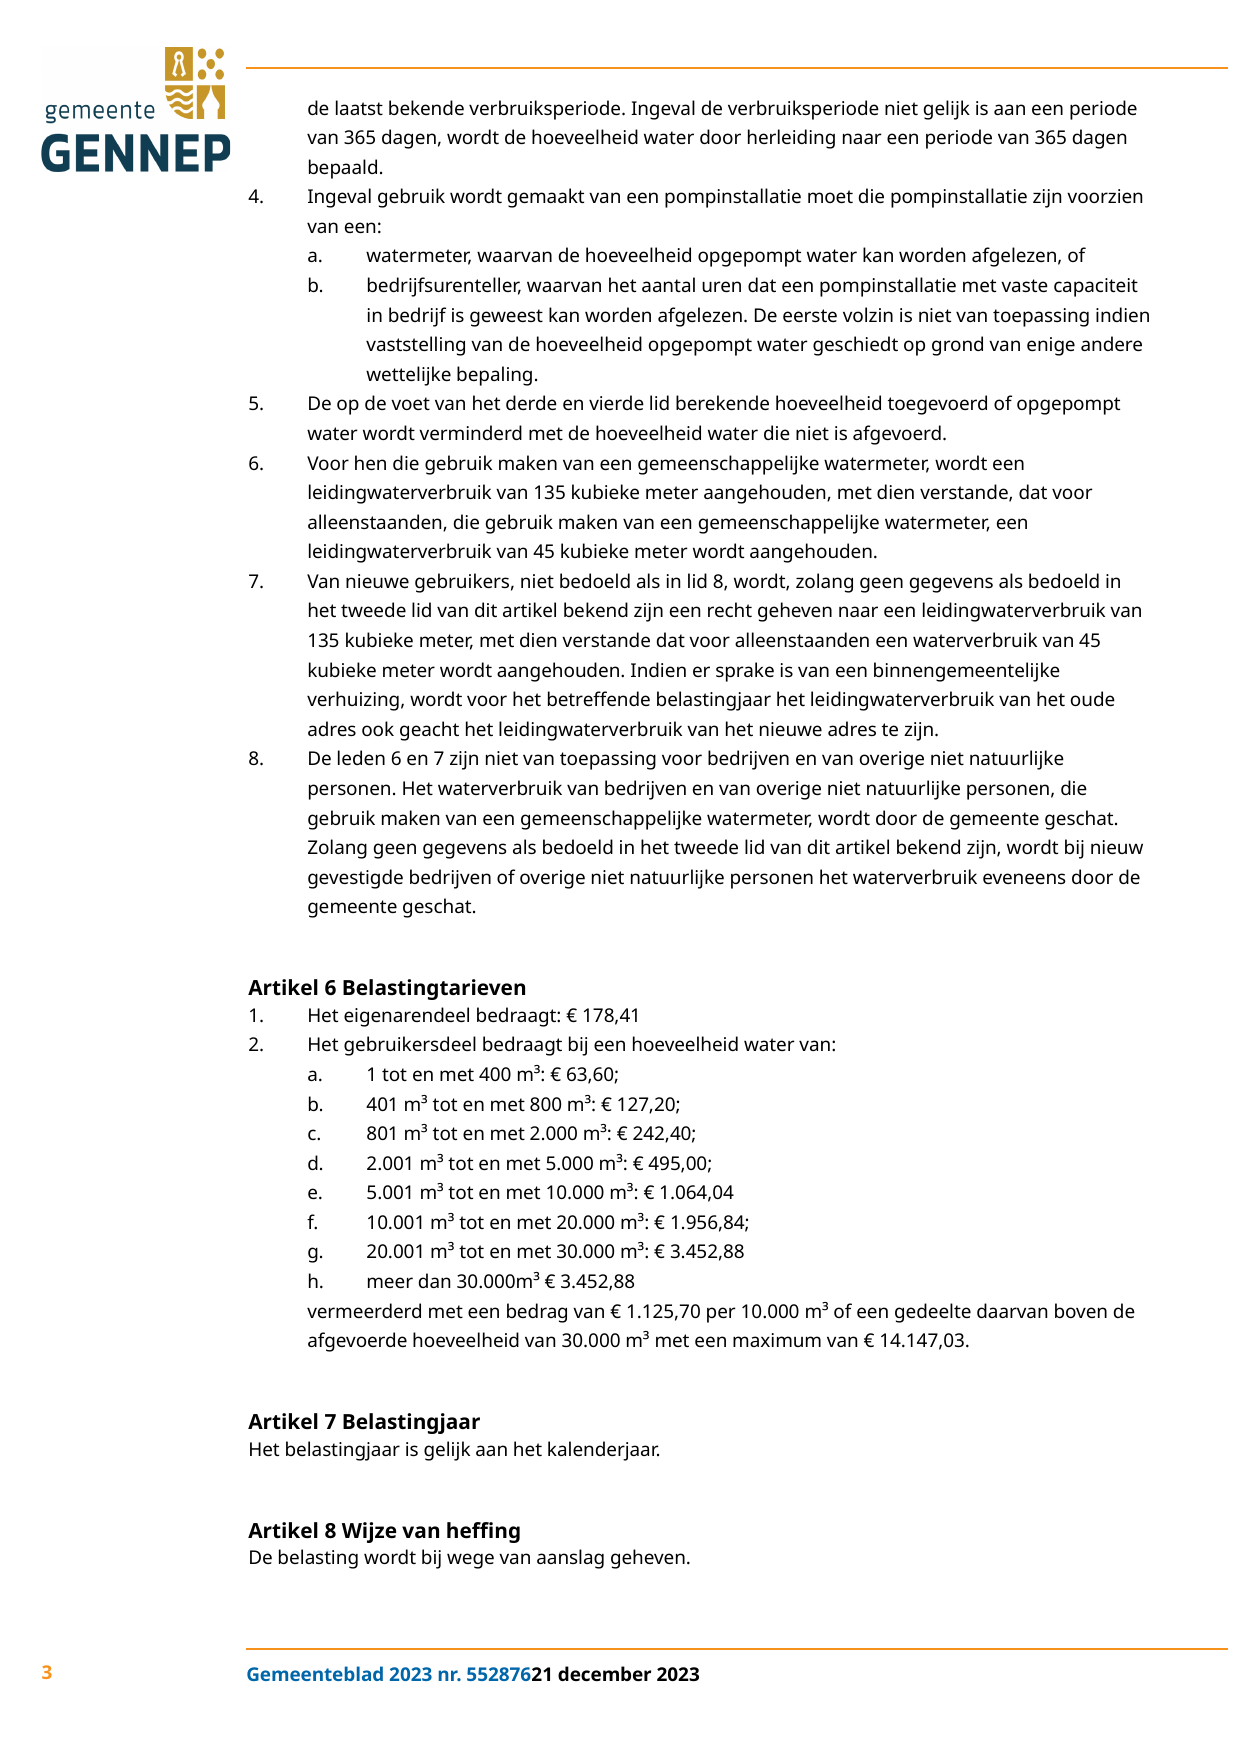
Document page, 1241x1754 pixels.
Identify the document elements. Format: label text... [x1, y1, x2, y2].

list bedrijfsurenteller, waarvan het aantal uren dat een pompinstallatie met vaste capaciteit in bedrijf is geweest kan worden afgelezen. De eerste volzin is niet van toepassing indien vaststelling van de hoeveelheid opgepompt water geschiedt op grond van enige andere wettelijke bepaling. [307, 272, 1152, 387]
list De op de voet van het derde en vierde lid berekende hoeveelheid toegevoerd of opgepompt water wordt verminderd met de hoeveelheid water die niet is afgevoerd. [248, 391, 1152, 446]
list de laatst bekende verbruiksperiode. Ingeval de verbruiksperiode niet gelijk is aan een periode van 365 dagen, wordt de hoeveelheid water door herleiding naar een periode van 365 dagen bepaald. [248, 95, 1152, 180]
list Het eigenarendeel bedraagt: € 178,41 [248, 1002, 1152, 1028]
list watermeter, waarvan de hoeveelheid opgepompt water kan worden afgelezen, of [307, 243, 1152, 268]
list 1 tot en met 400 m³: € 63,60; [307, 1061, 1152, 1087]
text De belasting wordt bij wege van aanslag geheven. [248, 1544, 1152, 1570]
list 5.001 m³ tot en met 10.000 m³: € 1.064,04 [307, 1179, 1152, 1205]
list 2.001 m³ tot en met 5.000 m³: € 495,00; [307, 1150, 1152, 1176]
list 401 m³ tot en met 800 m³: € 127,20; [307, 1091, 1152, 1116]
list De leden 6 en 7 zijn niet van toepassing voor bedrijven en van overige niet natuurlijke personen. Het waterverbruik van bedrijven en van overige niet natuurlijke personen, die gebruik maken van een gemeenschappelijke watermeter, wordt door de gemeente geschat. Zolang geen gegevens als bedoeld in het tweede lid van dit artikel bekend zijn, wordt bij nieuw gevestigde bedrijven of overige niet natuurlijke personen het waterverbruik eveneens door de gemeente geschat. [248, 746, 1152, 919]
text Het belastingjaar is gelijk aan het kalenderjaar. [248, 1436, 1152, 1462]
picture [41, 47, 231, 172]
list Voor hen die gebruik maken van een gemeenschappelijke watermeter, wordt een leidingwaterverbruik van 135 kubieke meter aangehouden, met dien verstande, dat voor alleenstaanden, die gebruik maken van een gemeenschappelijke watermeter, een leidingwaterverbruik van 45 kubieke meter wordt aangehouden. [248, 450, 1152, 564]
list 10.001 m³ tot en met 20.000 m³: € 1.956,84; [307, 1209, 1152, 1235]
list 20.001 m³ tot en met 30.000 m³: € 3.452,88 [307, 1239, 1152, 1264]
list Van nieuwe gebruikers, niet bedoeld als in lid 8, wordt, zolang geen gegevens als bedoeld in het tweede lid van dit artikel bekend zijn een recht geheven naar een leidingwaterverbruik van 135 kubieke meter, met dien verstande dat voor alleenstaanden een waterverbruik van 45 kubieke meter wordt aangehouden. Indien er sprake is van een binnengemeentelijke verhuizing, wordt voor het betreffende belastingjaar het leidingwaterverbruik van het oude adres ook geacht het leidingwaterverbruik van het nieuwe adres te zijn. [248, 568, 1152, 742]
list 801 m³ tot en met 2.000 m³: € 242,40; [307, 1120, 1152, 1146]
text Artikel 7 Belastingjaar [248, 1407, 1152, 1436]
list vermeerderd met een bedrag van € 1.125,70 per 10.000 m³ of een gedeelte daarvan boven de afgevoerde hoeveelheid van 30.000 m³ met een maximum van € 14.147,03. [248, 1298, 1152, 1353]
list meer dan 30.000m³ € 3.452,88 [307, 1268, 1152, 1294]
text Artikel 8 Wijze van heffing [248, 1516, 1152, 1544]
list Het gebruikersdeel bedraagt bij een hoeveelheid water van: [248, 1032, 1152, 1057]
text Artikel 6 Belastingtarieven [248, 973, 1152, 1002]
list Ingeval gebruik wordt gemaakt van een pompinstallatie moet die pompinstallatie zijn voorzien van een: [248, 183, 1152, 239]
